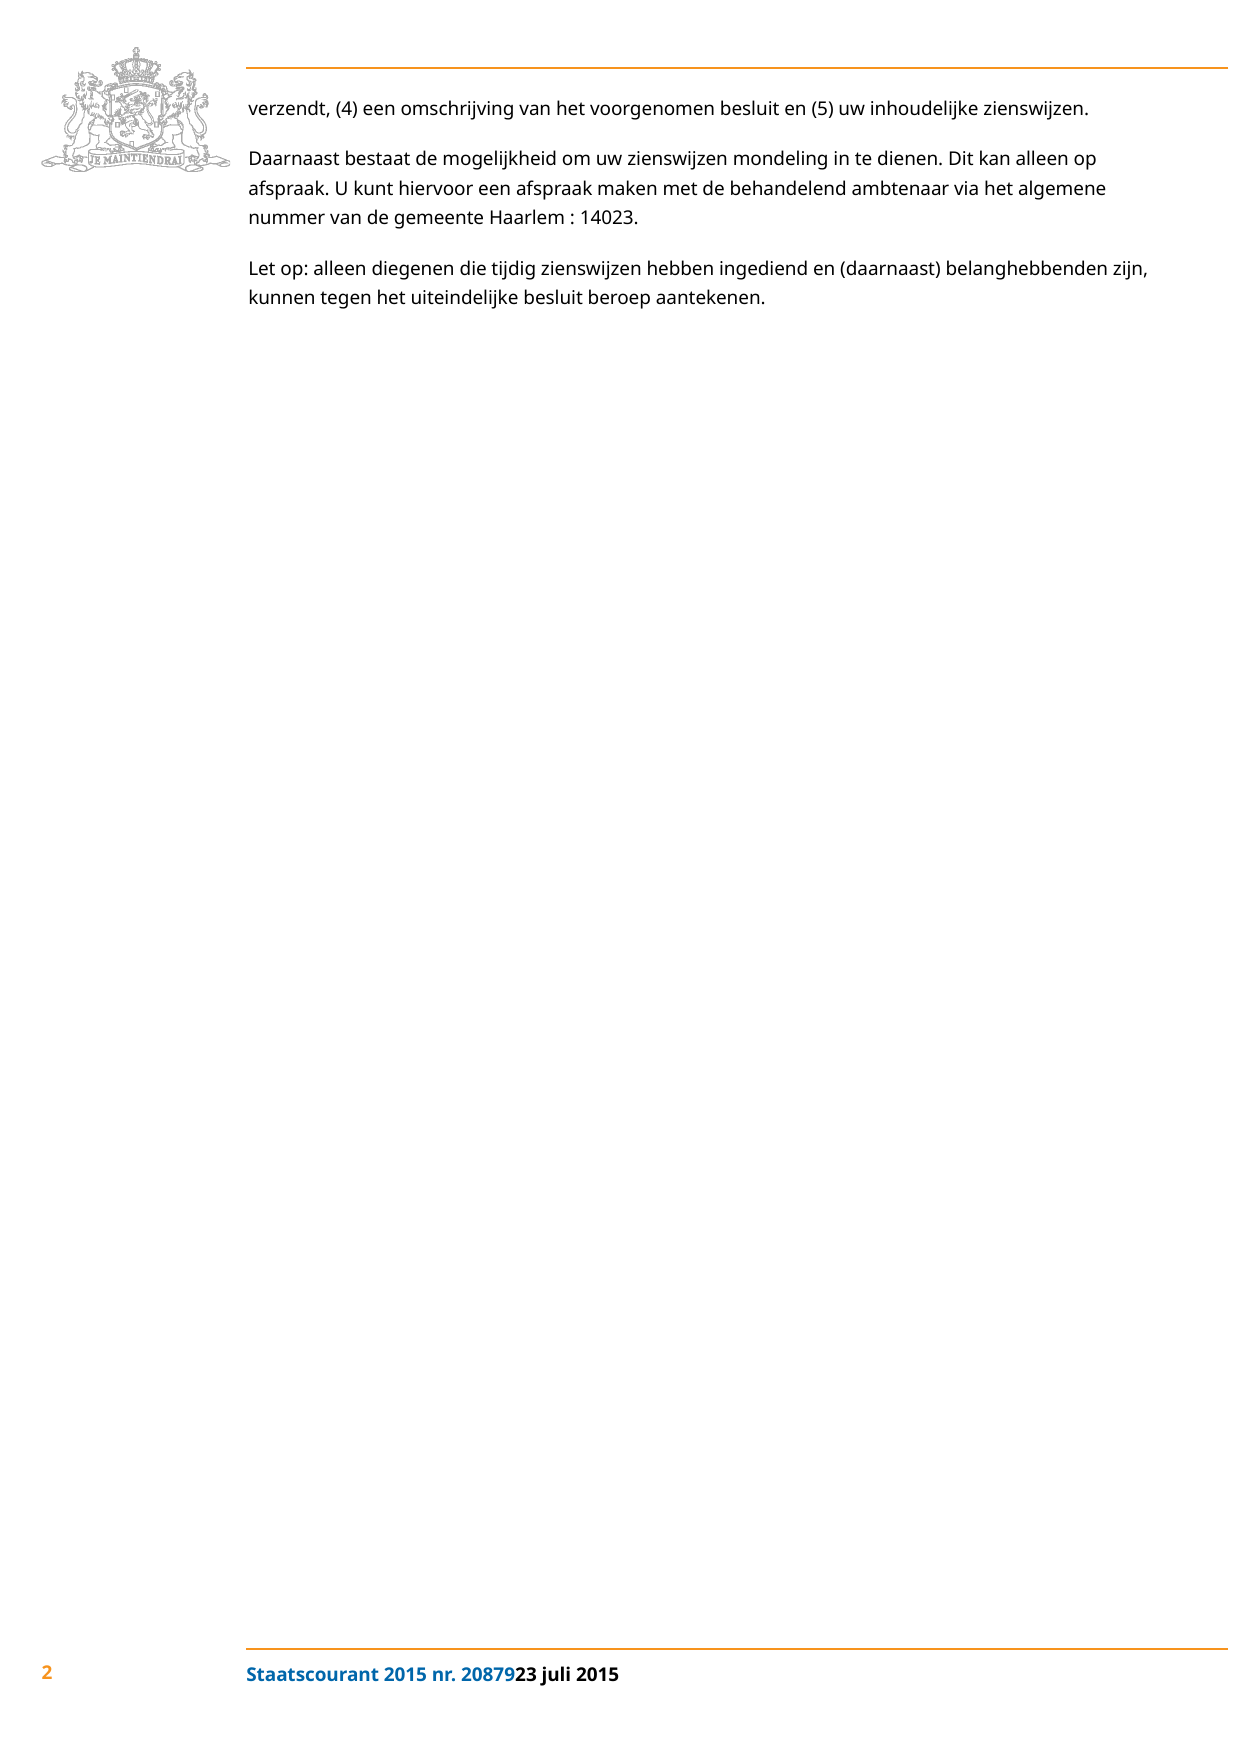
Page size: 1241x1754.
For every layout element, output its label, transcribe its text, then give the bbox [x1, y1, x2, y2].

text Let op: alleen diegenen die tijdig zienswijzen hebben ingediend en (daarnaast) belanghebbenden zijn, kunnen tegen het uiteindelijke besluit beroep aantekenen. [248, 255, 1152, 310]
text verzendt, (4) een omschrijving van het voorgenomen besluit en (5) uw inhoudelijke zienswijzen. [248, 95, 1152, 121]
picture [41, 47, 231, 172]
text Daarnaast bestaat de mogelijkheid om uw zienswijzen mondeling in te dienen. Dit kan alleen op afspraak. U kunt hiervoor een afspraak maken met de behandelend ambtenaar via het algemene nummer van de gemeente Haarlem : 14023. [248, 145, 1152, 230]
